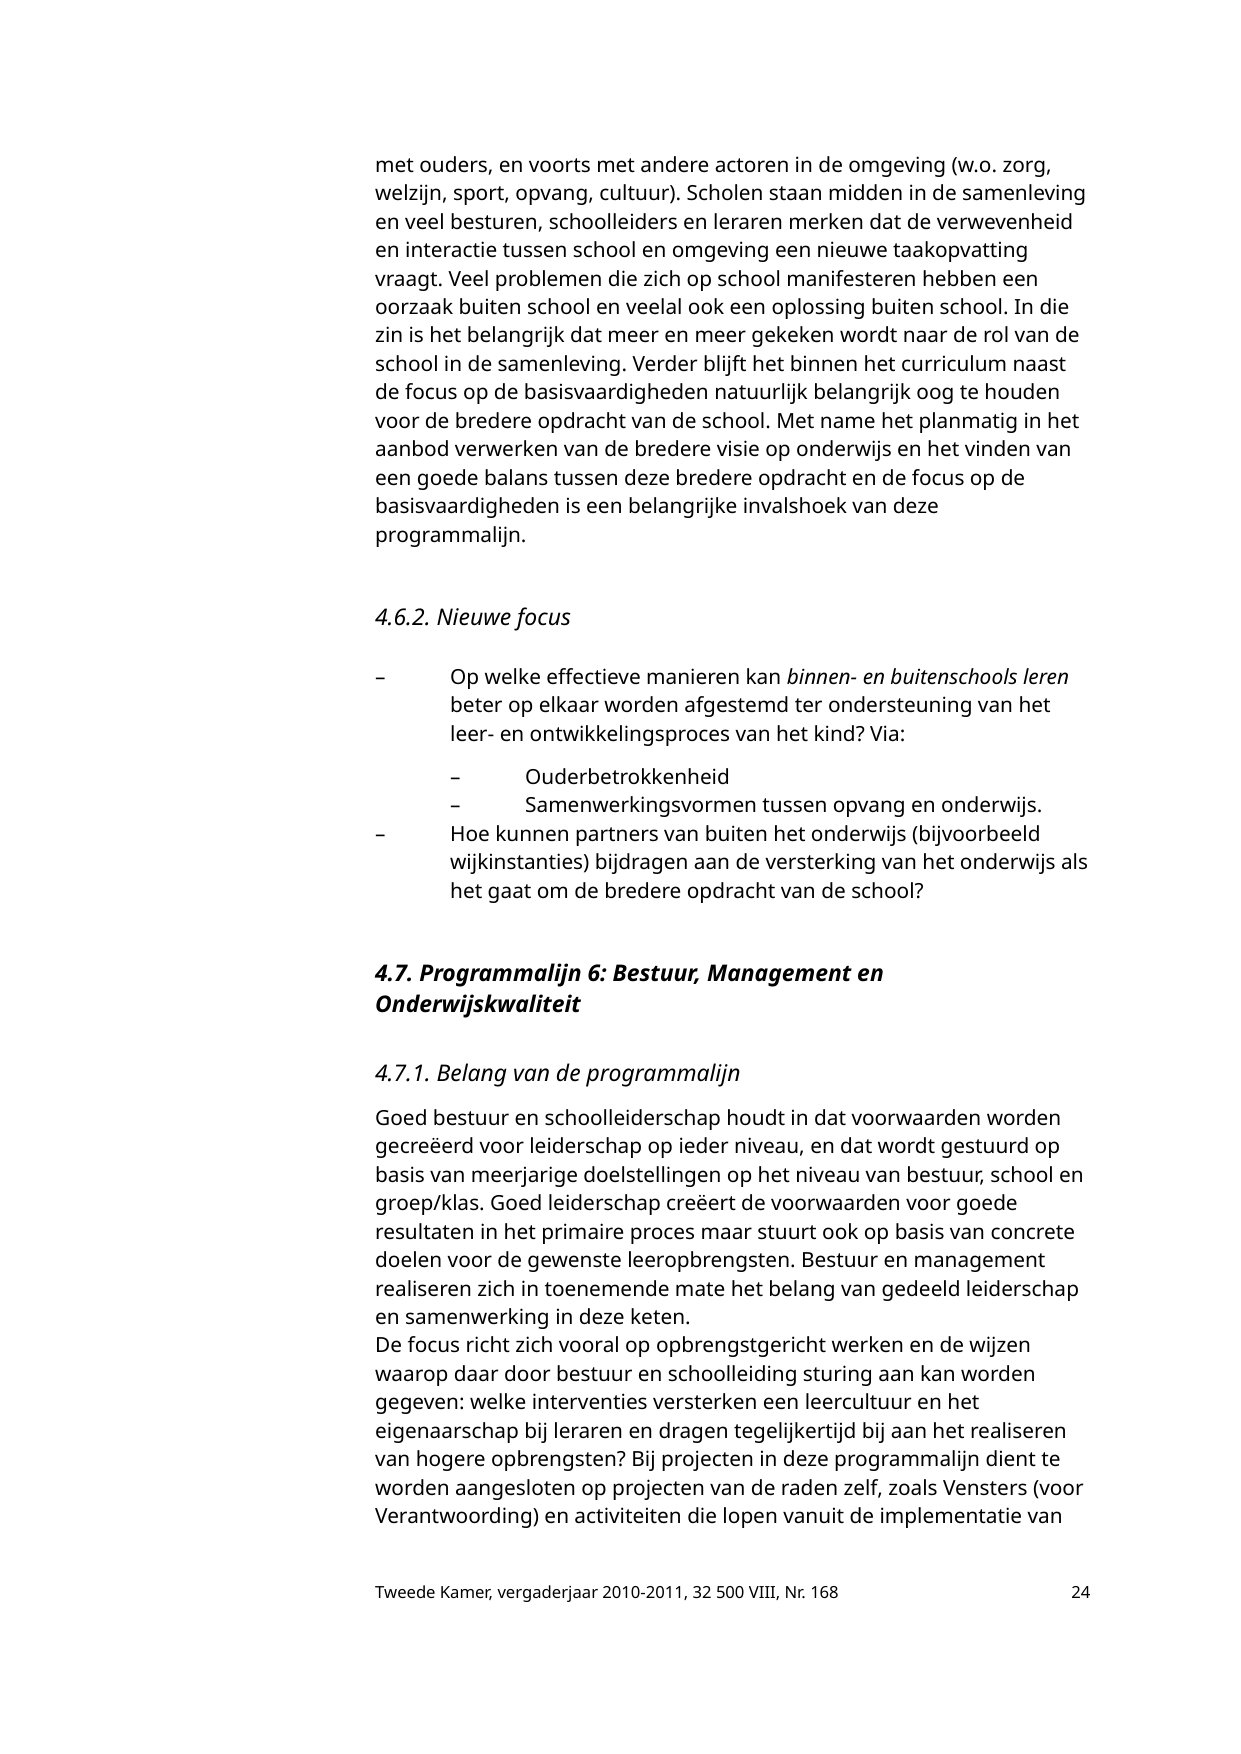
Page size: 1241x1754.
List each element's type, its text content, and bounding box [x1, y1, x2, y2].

list Ouderbetrokkenheid [450, 762, 1090, 791]
text De focus richt zich vooral op opbrengstgericht werken en de wijzen waarop daar door bestuur en schoolleiding sturing aan kan worden gegeven: welke interventies versterken een leercultuur en het eigenaarschap bij leraren en dragen tegelijkertijd bij aan het realiseren van hogere opbrengsten? Bij projecten in deze programmalijn dient te worden aangesloten op projecten van de raden zelf, zoals Vensters (voor Verantwoording) en activiteiten die lopen vanuit de implementatie van [375, 1331, 1090, 1530]
list Hoe kunnen partners van buiten het onderwijs (bijvoorbeeld wijkinstanties) bijdragen aan de versterking van het onderwijs als het gaat om de bredere opdracht van de school? [375, 819, 1090, 904]
subtitle 4.7. Programmalijn 6: Bestuur, Management en Onderwijskwaliteit [375, 957, 1090, 1019]
list Samenwerkingsvormen tussen opvang en onderwijs. [450, 791, 1090, 819]
text Goed bestuur en schoolleiderschap houdt in dat voorwaarden worden gecreëerd voor leiderschap op ieder niveau, en dat wordt gestuurd op basis van meerjarige doelstellingen op het niveau van bestuur, school en groep/klas. Goed leiderschap creëert de voorwaarden voor goede resultaten in het primaire proces maar stuurt ook op basis van concrete doelen voor de gewenste leeropbrengsten. Bestuur en management realiseren zich in toenemende mate het belang van gedeeld leiderschap en samenwerking in deze keten. [375, 1103, 1090, 1331]
list Op welke effectieve manieren kan binnen- en buitenschools leren beter op elkaar worden afgestemd ter ondersteuning van het leer- en ontwikkelingsproces van het kind? Via: [375, 662, 1090, 747]
subtitle 4.6.2. Nieuwe focus [375, 601, 1090, 632]
text met ouders, en voorts met andere actoren in de omgeving (w.o. zorg, welzijn, sport, opvang, cultuur). Scholen staan midden in de samenleving en veel besturen, schoolleiders en leraren merken dat de verwevenheid en interactie tussen school en omgeving een nieuwe taakopvatting vraagt. Veel problemen die zich op school manifesteren hebben een oorzaak buiten school en veelal ook een oplossing buiten school. In die zin is het belangrijk dat meer en meer gekeken wordt naar de rol van de school in de samenleving. Verder blijft het binnen het curriculum naast de focus op de basisvaardigheden natuurlijk belangrijk oog te houden voor de bredere opdracht van de school. Met name het planmatig in het aanbod verwerken van de bredere visie op onderwijs en het vinden van een goede balans tussen deze bredere opdracht en de focus op de basisvaardigheden is een belangrijke invalshoek van deze programmalijn. [375, 150, 1090, 548]
subtitle 4.7.1. Belang van de programmalijn [375, 1057, 1090, 1088]
